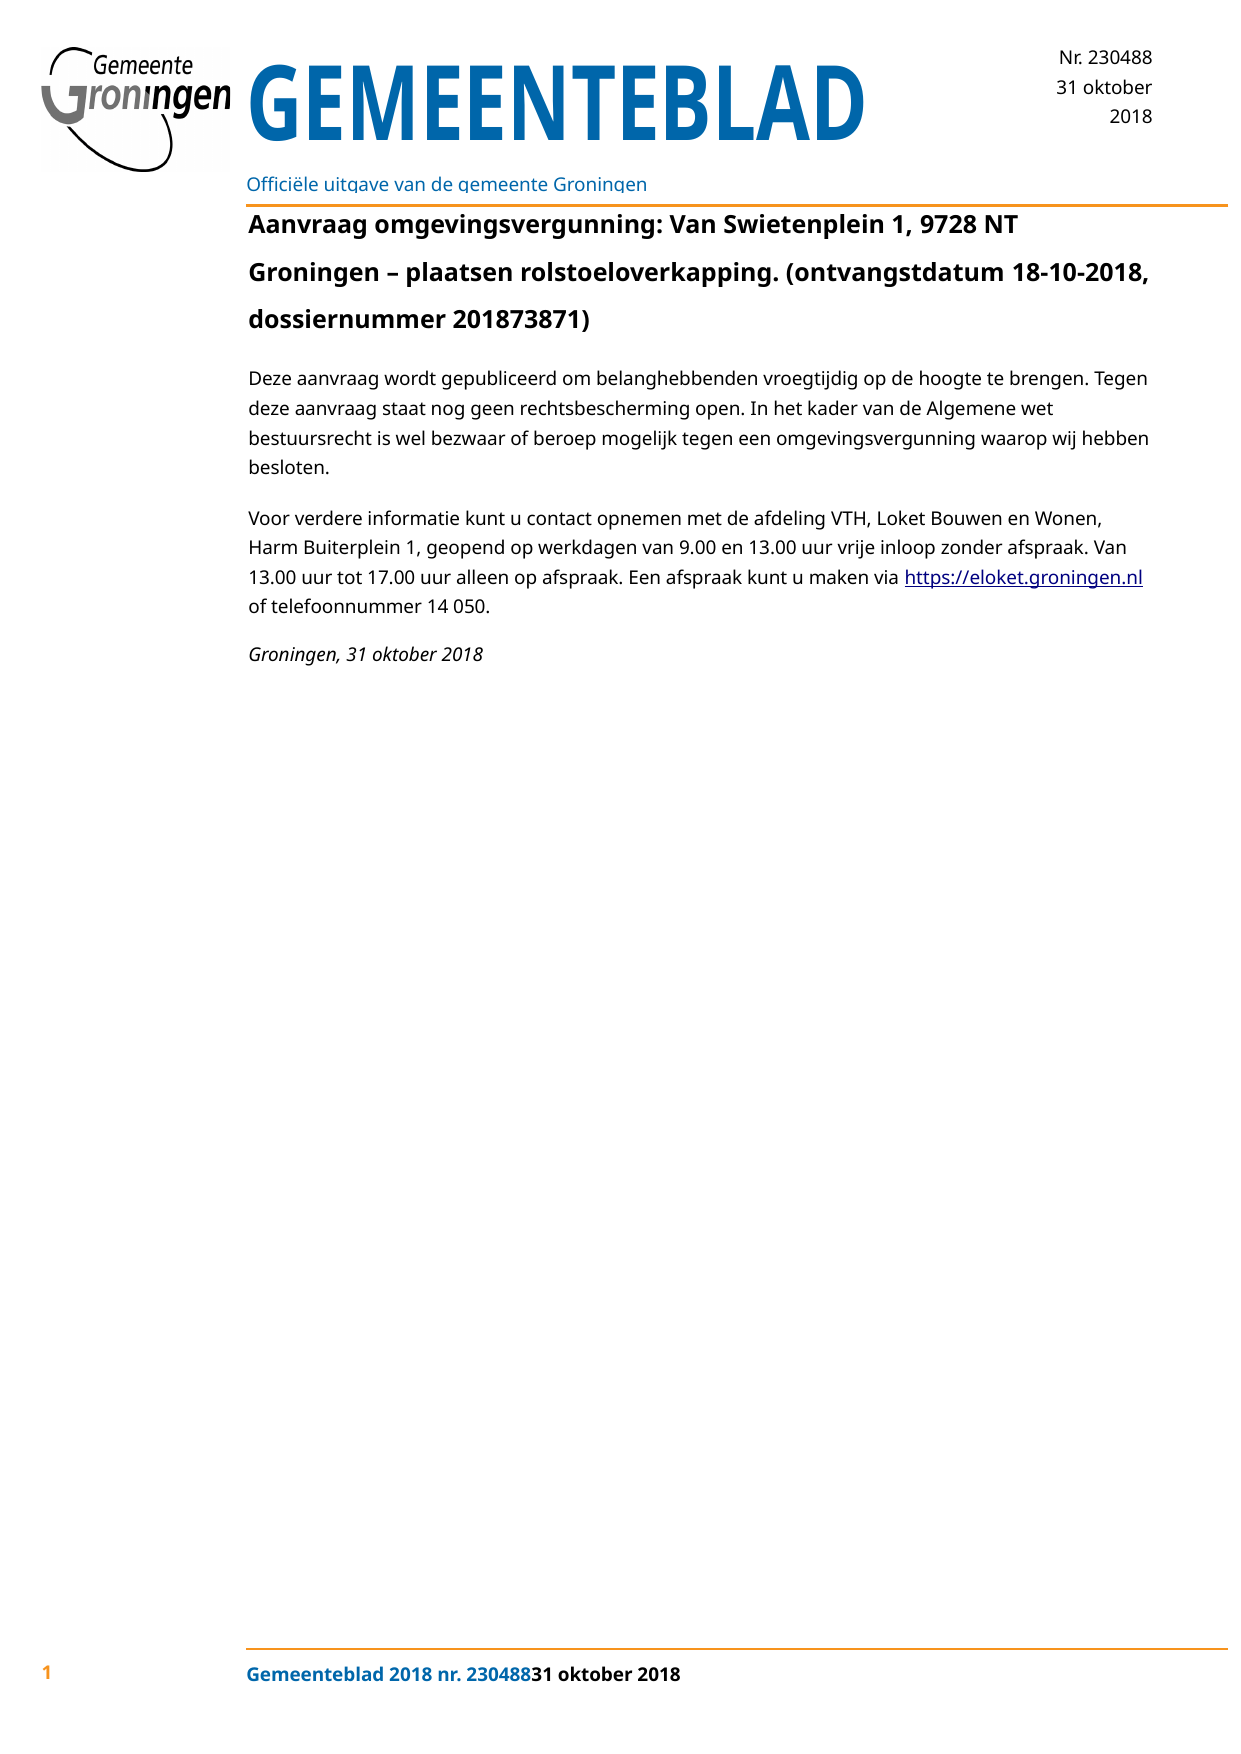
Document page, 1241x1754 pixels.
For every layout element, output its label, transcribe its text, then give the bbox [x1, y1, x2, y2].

text Groningen, 31 oktober 2018 [248, 641, 1152, 667]
text Voor verdere informatie kunt u contact opnemen met de afdeling VTH, Loket Bouwen en Wonen, Harm Buiterplein 1, geopend op werkdagen van 9.00 en 13.00 uur vrije inloop zonder afspraak. Van 13.00 uur tot 17.00 uur alleen op afspraak. Een afspraak kunt u maken via https://eloket.groningen.nl of telefoonnummer 14 050. [248, 505, 1152, 619]
text Deze aanvraag wordt gepubliceerd om belanghebbenden vroegtijdig op de hoogte te brengen. Tegen deze aanvraag staat nog geen rechtsbescherming open. In het kader van de Algemene wet bestuursrecht is wel bezwaar of beroep mogelijk tegen een omgevingsvergunning waarop wij hebben besloten. [248, 366, 1152, 480]
text Aanvraag omgevingsvergunning: Van Swietenplein 1, 9728 NT Groningen – plaatsen rolstoeloverkapping. (ontvangstdatum 18-10-2018, dossiernummer 201873871) [248, 207, 1152, 336]
picture [41, 47, 231, 172]
